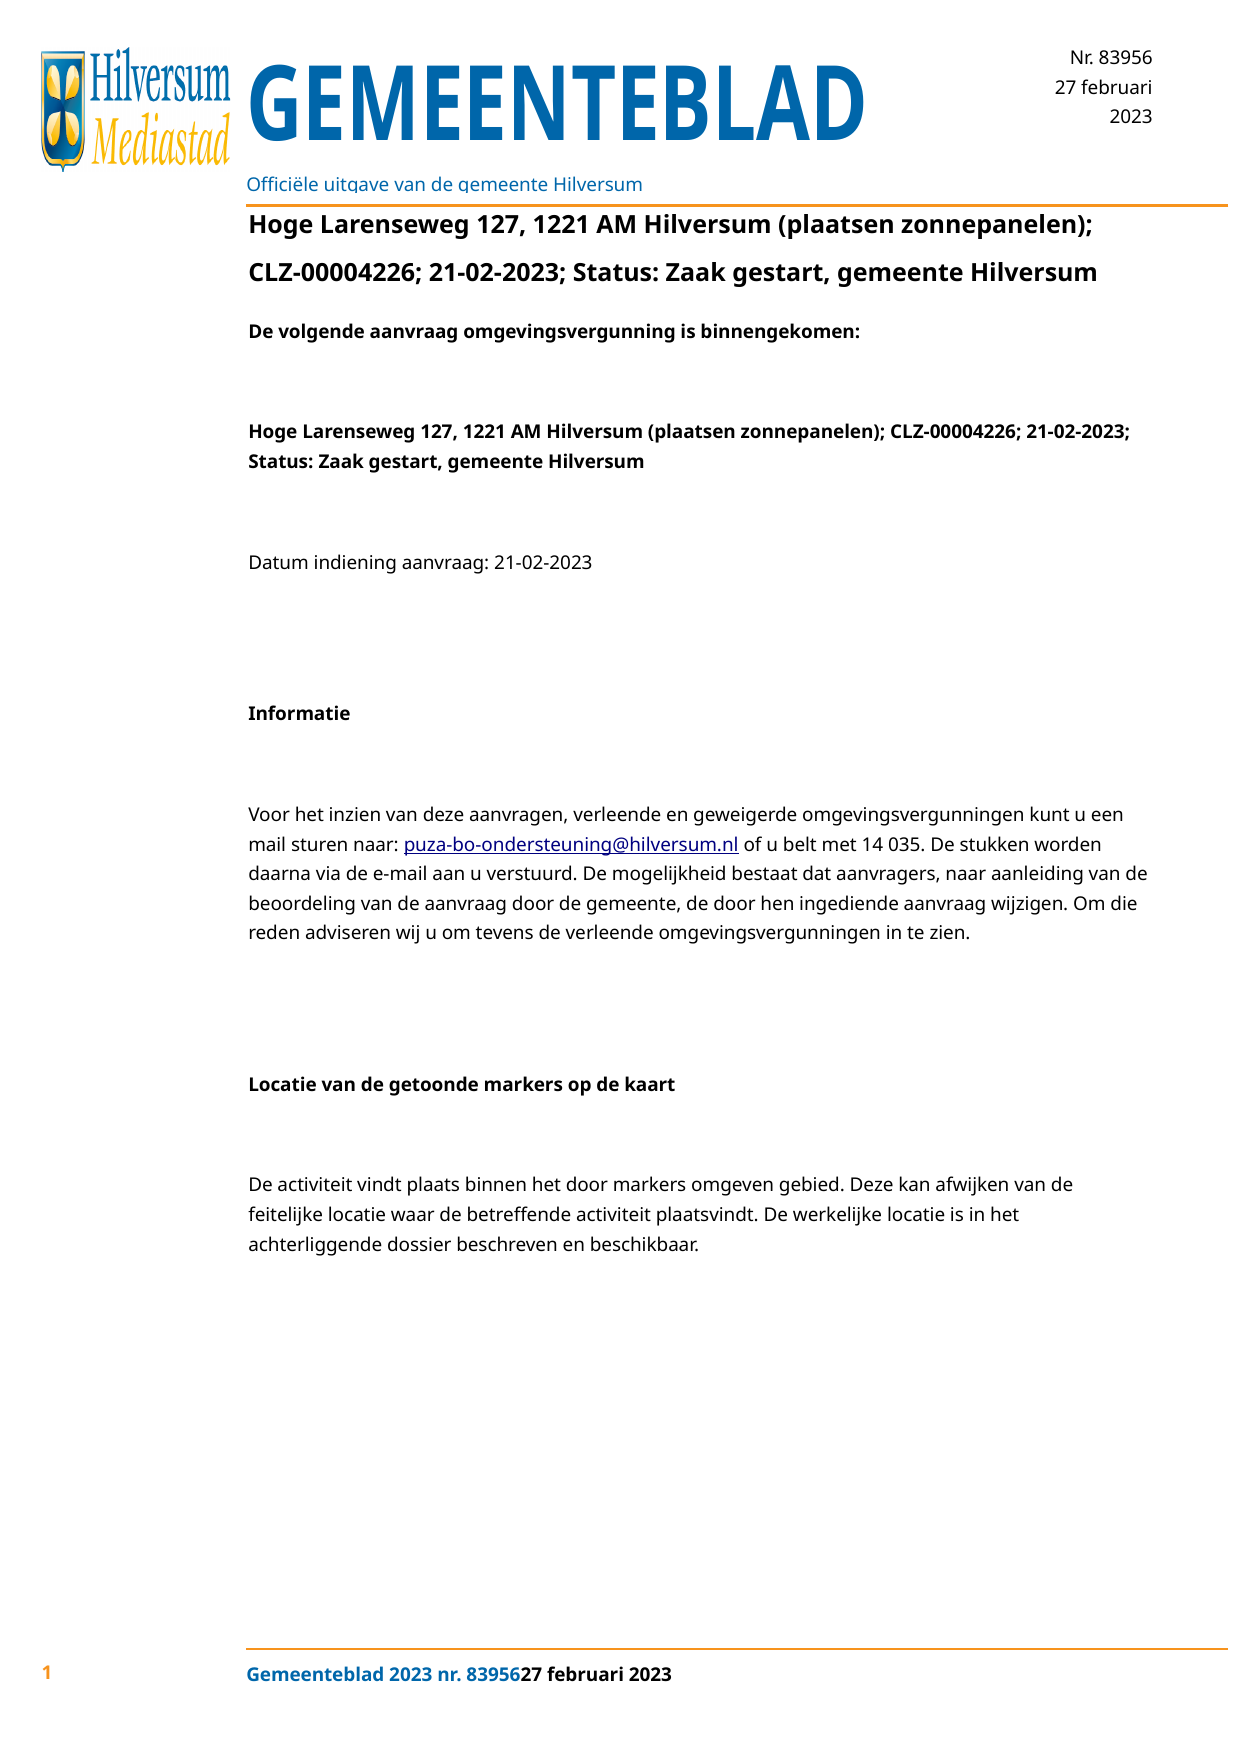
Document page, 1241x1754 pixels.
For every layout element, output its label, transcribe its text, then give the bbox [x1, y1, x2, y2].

text Datum indiening aanvraag: 21-02-2023 [248, 549, 1152, 575]
text Hoge Larenseweg 127, 1221 AM Hilversum (plaatsen zonnepanelen); CLZ-00004226; 21-02-2023; Status: Zaak gestart, gemeente Hilversum [248, 207, 1152, 288]
text Hoge Larenseweg 127, 1221 AM Hilversum (plaatsen zonnepanelen); CLZ-00004226; 21-02-2023; Status: Zaak gestart, gemeente Hilversum [248, 419, 1152, 474]
text De activiteit vindt plaats binnen het door markers omgeven gebied. Deze kan afwijken van de feitelijke locatie waar de betreffende activiteit plaatsvindt. De werkelijke locatie is in het achterliggende dossier beschreven en beschikbaar. [248, 1172, 1152, 1257]
picture [41, 47, 231, 172]
text Voor het inzien van deze aanvragen, verleende en geweigerde omgevingsvergunningen kunt u een mail sturen naar: puza-bo-ondersteuning@hilversum.nl of u belt met 14 035. De stukken worden daarna via de e-mail aan u verstuurd. De mogelijkheid bestaat dat aanvragers, naar aanleiding van de beoordeling van de aanvraag door de gemeente, de door hen ingediende aanvraag wijzigen. Om die reden adviseren wij u om tevens de verleende omgevingsvergunningen in te zien. [248, 801, 1152, 945]
text De volgende aanvraag omgevingsvergunning is binnengekomen: [248, 318, 1152, 344]
text Informatie [248, 700, 1152, 726]
text Locatie van de getoonde markers op de kaart [248, 1071, 1152, 1097]
